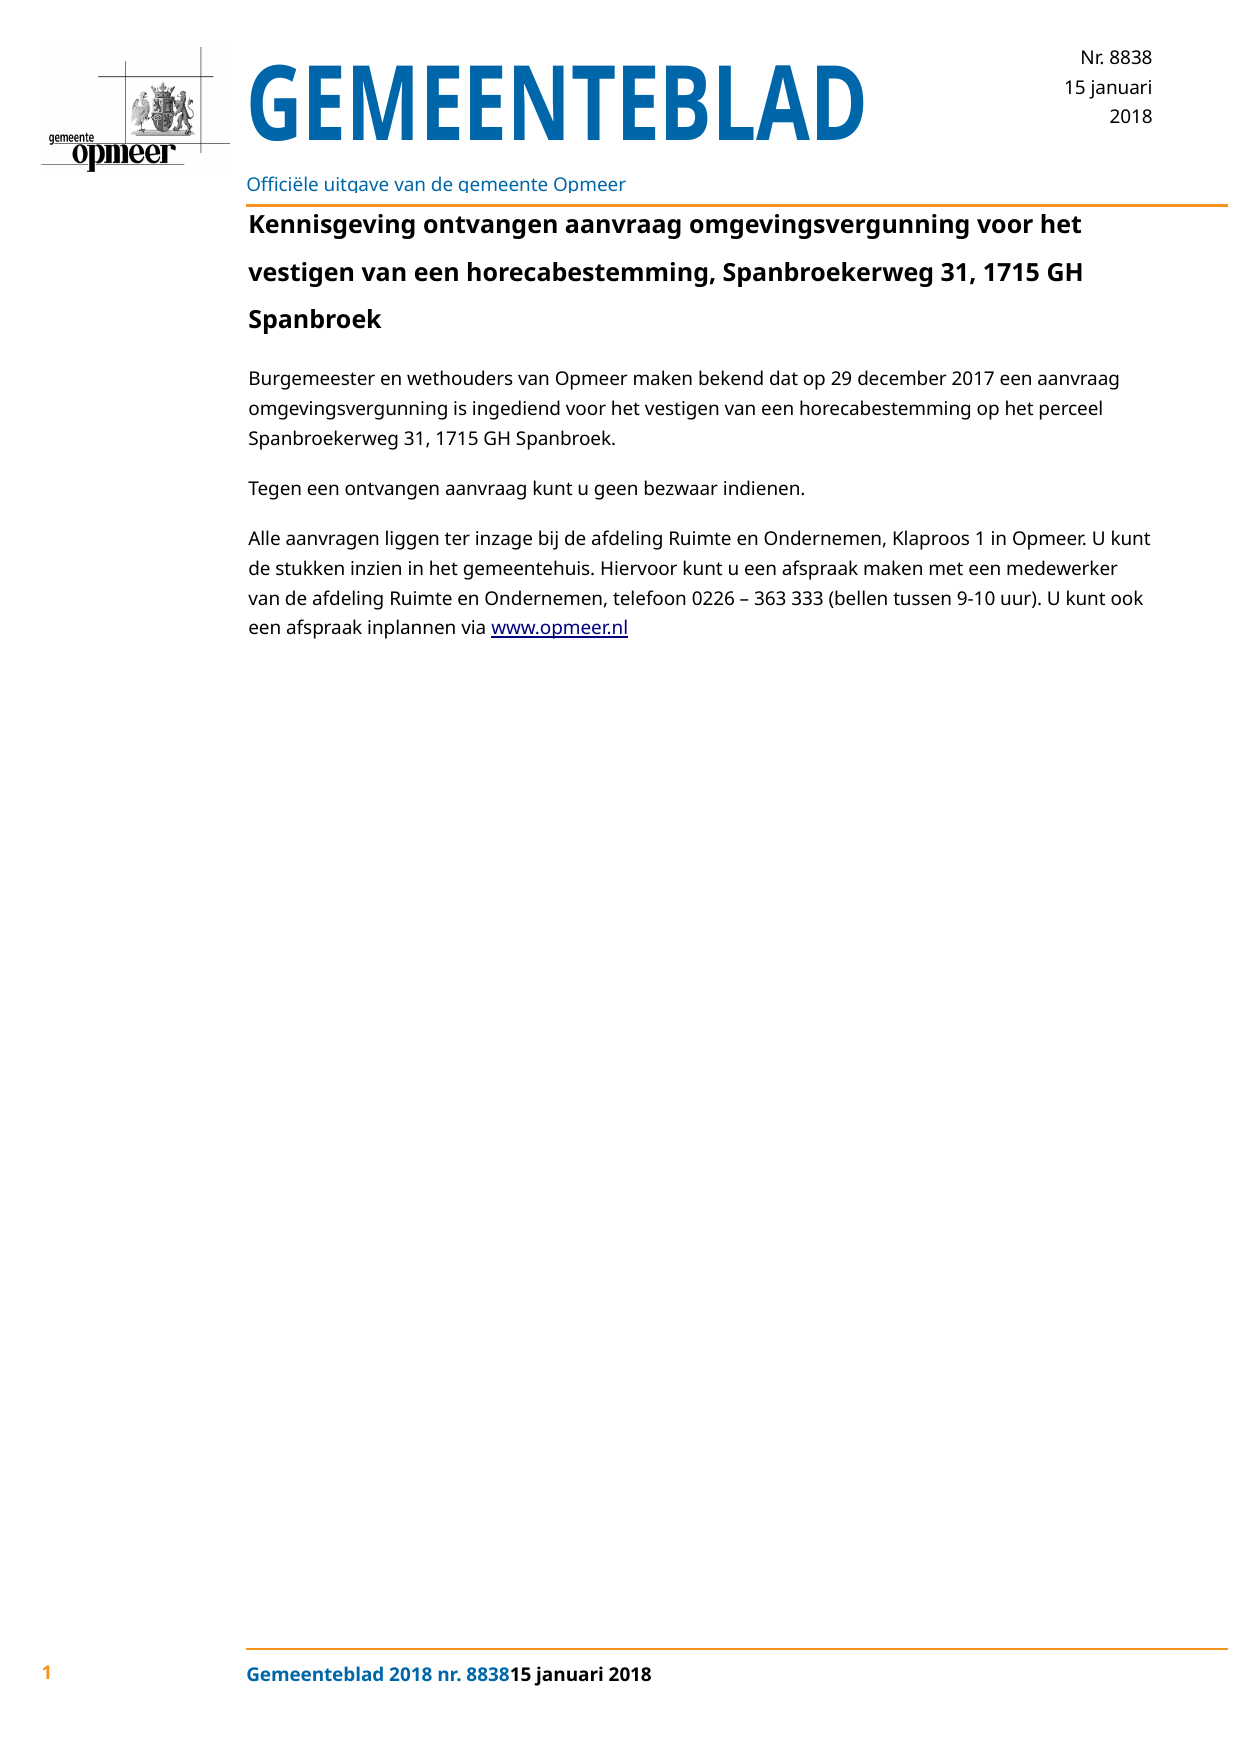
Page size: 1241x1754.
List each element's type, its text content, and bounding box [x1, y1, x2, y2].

text Kennisgeving ontvangen aanvraag omgevingsvergunning voor het vestigen van een horecabestemming, Spanbroekerweg 31, 1715 GH Spanbroek [248, 207, 1152, 336]
text Tegen een ontvangen aanvraag kunt u geen bezwaar indienen. [248, 475, 1152, 501]
text Alle aanvragen liggen ter inzage bij de afdeling Ruimte en Ondernemen, Klaproos 1 in Opmeer. U kunt de stukken inzien in het gemeentehuis. Hiervoor kunt u een afspraak maken met een medewerker van de afdeling Ruimte en Ondernemen, telefoon 0226 – 363 333 (bellen tussen 9-10 uur). U kunt ook een afspraak inplannen via www.opmeer.nl [248, 526, 1152, 640]
picture [41, 47, 231, 172]
text Burgemeester en wethouders van Opmeer maken bekend dat op 29 december 2017 een aanvraag omgevingsvergunning is ingediend voor het vestigen van een horecabestemming op het perceel Spanbroekerweg 31, 1715 GH Spanbroek. [248, 366, 1152, 450]
